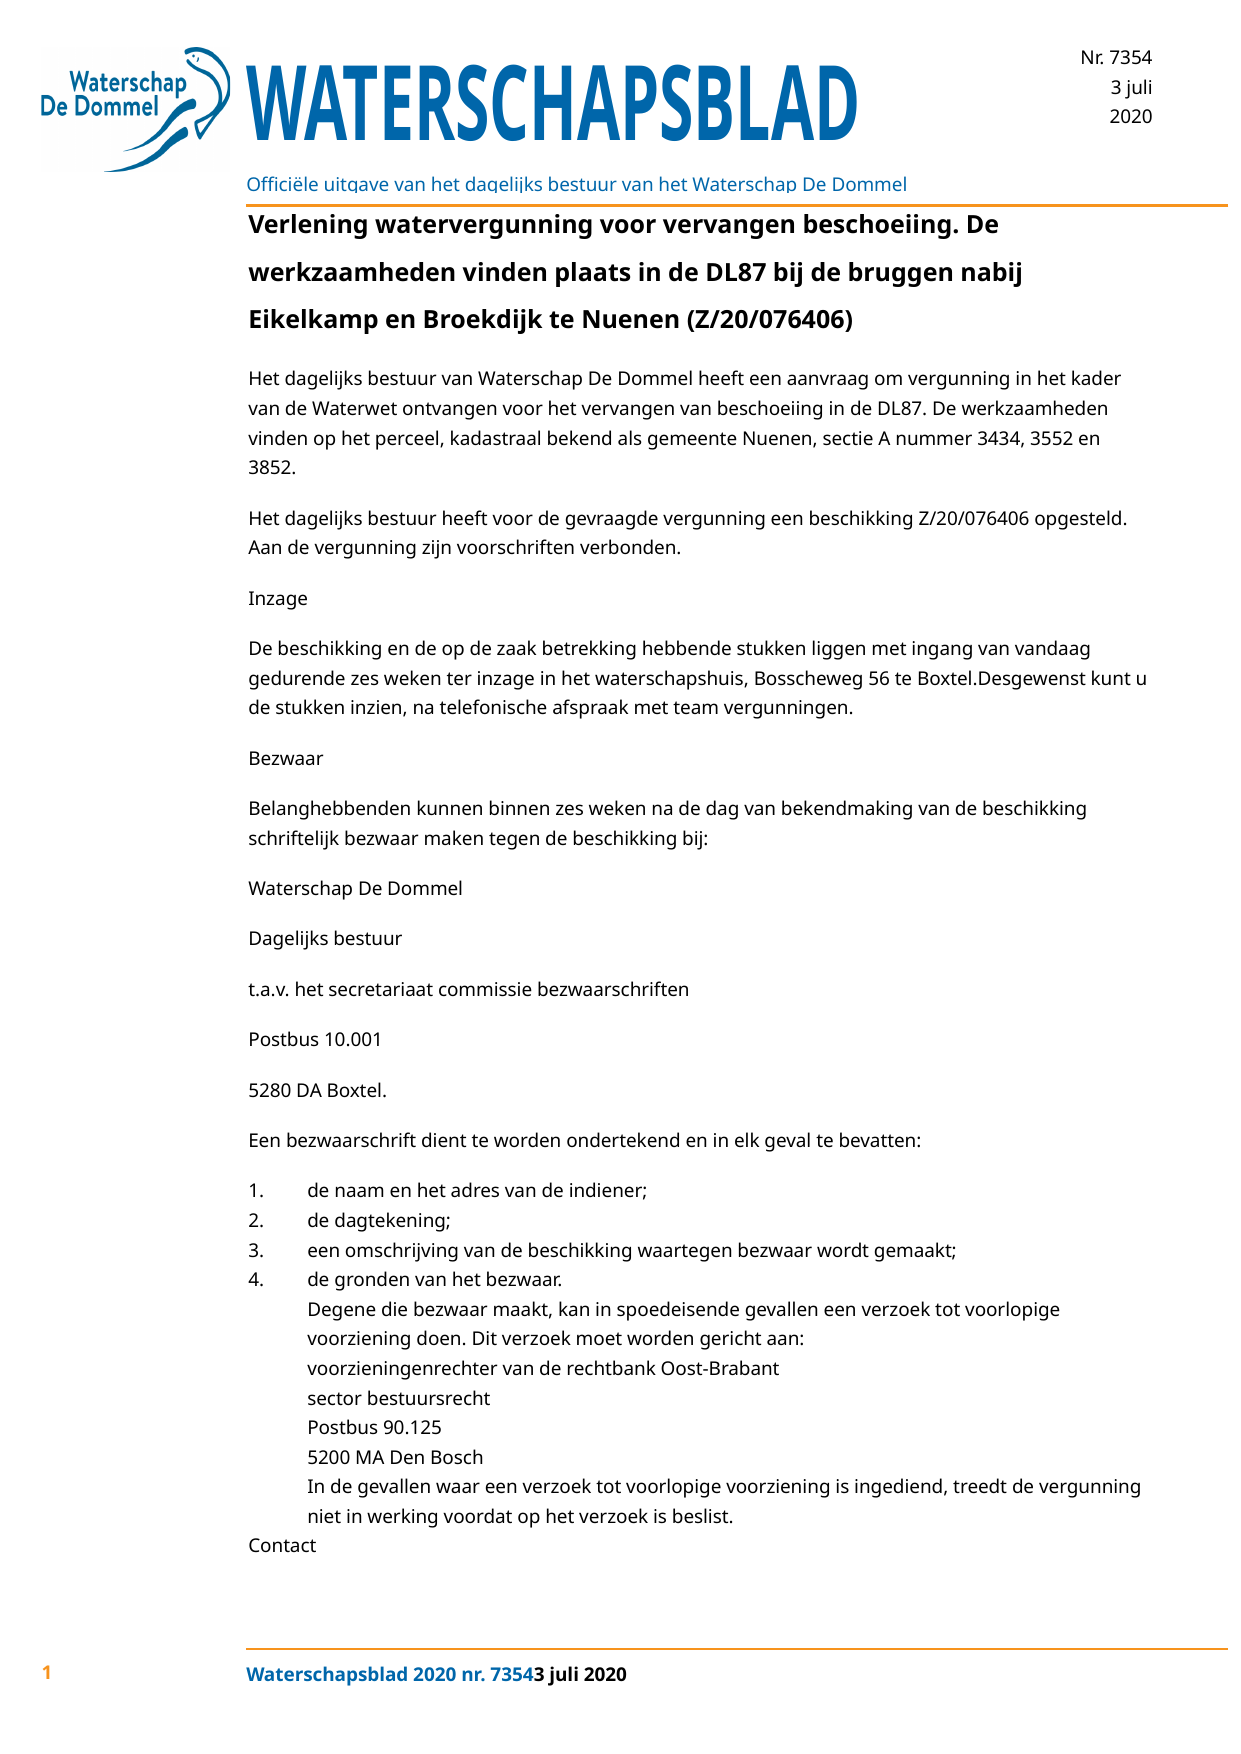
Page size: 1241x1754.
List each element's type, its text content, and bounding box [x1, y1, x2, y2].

list 5200 MA Den Bosch [248, 1444, 1152, 1469]
list een omschrijving van de beschikking waartegen bezwaar wordt gemaakt; [248, 1237, 1152, 1262]
list In de gevallen waar een verzoek tot voorlopige voorziening is ingediend, treedt de vergunning niet in werking voordat op het verzoek is beslist. [248, 1473, 1152, 1529]
picture [204, 47, 231, 76]
text t.a.v. het secretariaat commissie bezwaarschriften [248, 976, 1152, 1002]
list Postbus 90.125 [248, 1414, 1152, 1440]
text Het dagelijks bestuur heeft voor de gevraagde vergunning een beschikking Z/20/076406 opgesteld. Aan de vergunning zijn voorschriften verbonden. [248, 505, 1152, 560]
text 5280 DA Boxtel. [248, 1077, 1152, 1102]
picture [45, 99, 51, 111]
text Inzage [248, 585, 1152, 610]
list de dagtekening; [248, 1207, 1152, 1233]
list de gronden van het bezwaar. [248, 1266, 1152, 1292]
text Dagelijks bestuur [248, 926, 1152, 951]
list sector bestuursrecht [248, 1385, 1152, 1410]
text Postbus 10.001 [248, 1026, 1152, 1052]
picture [41, 47, 231, 172]
text Een bezwaarschrift dient te worden ondertekend en in elk geval te bevatten: [248, 1127, 1152, 1153]
text Contact [248, 1533, 1152, 1558]
picture [198, 118, 210, 131]
list de naam en het adres van de indiener; [248, 1178, 1152, 1203]
text Verlening watervergunning voor vervangen beschoeiing. De werkzaamheden vinden plaats in de DL87 bij de bruggen nabij Eikelkamp en Broekdijk te Nuenen (Z/20/076406) [248, 207, 1152, 336]
list voorzieningenrechter van de rechtbank Oost-Brabant [248, 1355, 1152, 1381]
text De beschikking en de op de zaak betrekking hebbende stukken liggen met ingang van vandaag gedurende zes weken ter inzage in het waterschapshuis, Bosscheweg 56 te Boxtel.Desgewenst kunt u de stukken inzien, na telefonische afspraak met team vergunningen. [248, 635, 1152, 720]
text Het dagelijks bestuur van Waterschap De Dommel heeft een aanvraag om vergunning in het kader van de Waterwet ontvangen voor het vervangen van beschoeiing in de DL87. De werkzaamheden vinden op het perceel, kadastraal bekend als gemeente Nuenen, sectie A nummer 3434, 3552 en 3852. [248, 366, 1152, 480]
text Bezwaar [248, 745, 1152, 770]
text Waterschap De Dommel [248, 875, 1152, 901]
text Belanghebbenden kunnen binnen zes weken na de dag van bekendmaking van de beschikking schriftelijk bezwaar maken tegen de beschikking bij: [248, 795, 1152, 850]
list Degene die bezwaar maakt, kan in spoedeisende gevallen een verzoek tot voorlopige voorziening doen. Dit verzoek moet worden gericht aan: [248, 1296, 1152, 1351]
